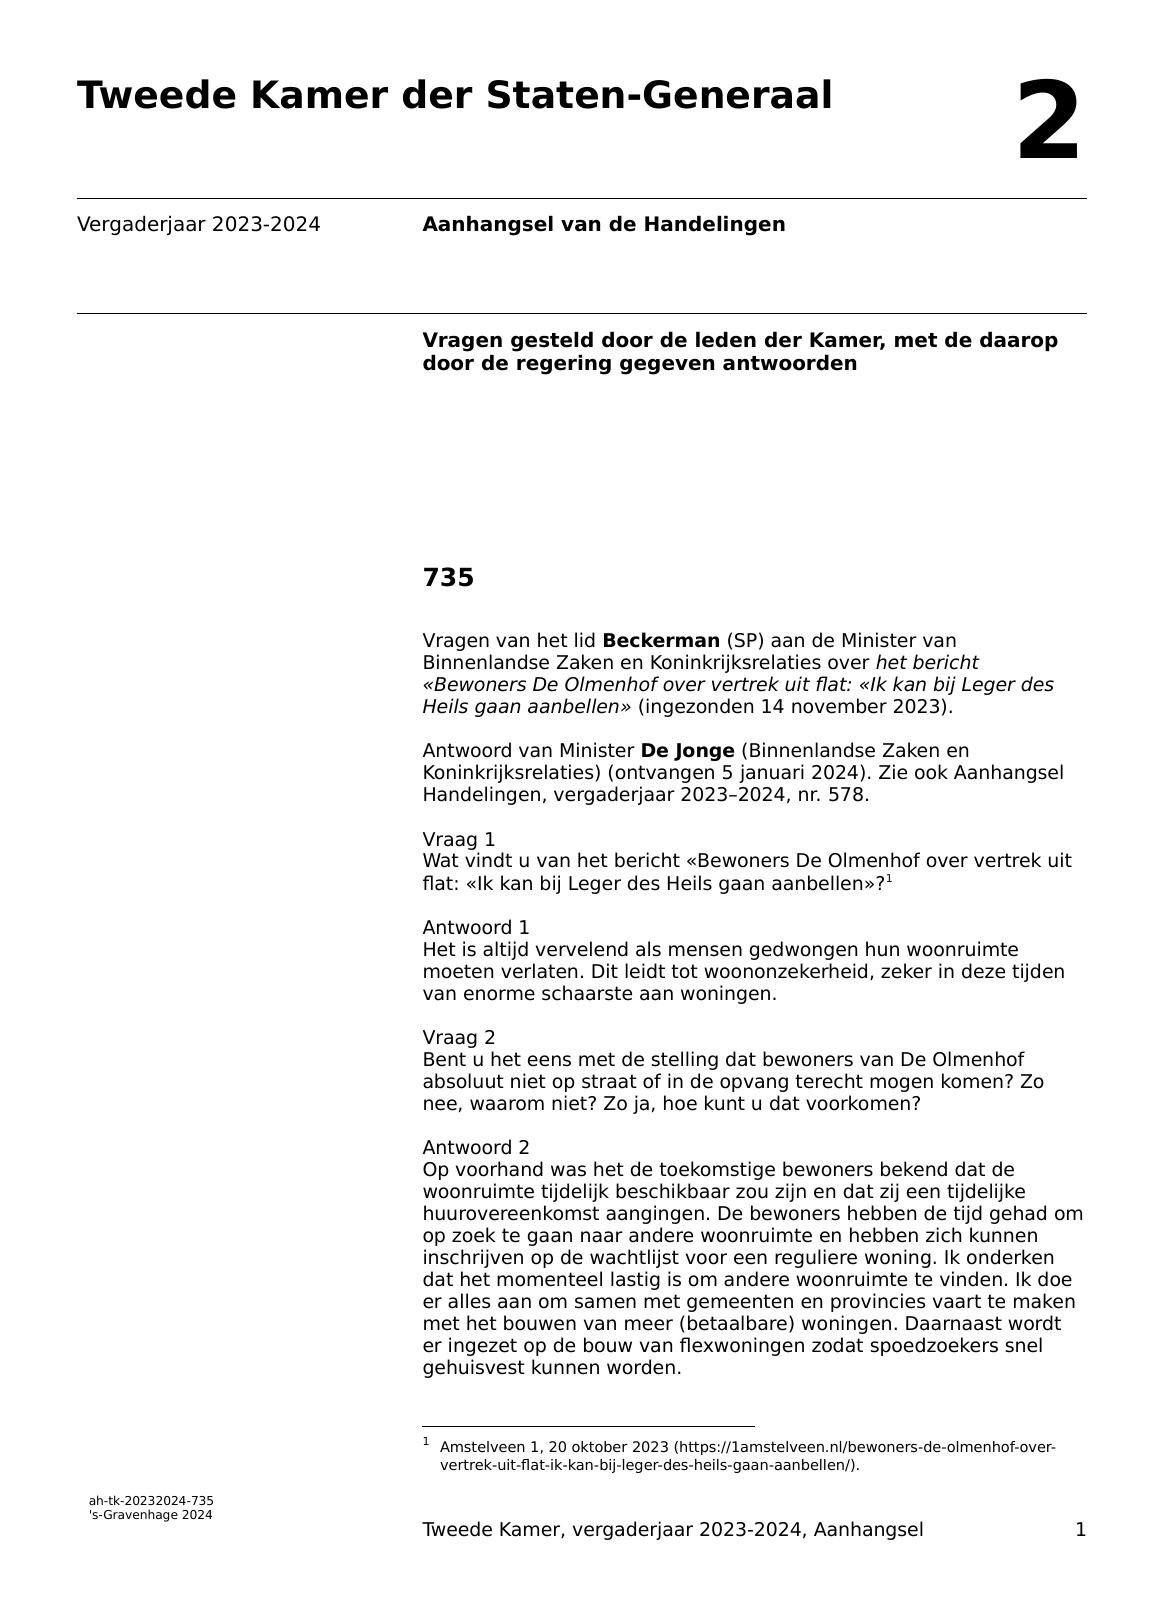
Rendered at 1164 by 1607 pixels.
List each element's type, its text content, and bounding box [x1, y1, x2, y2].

table_header Tweede Kamer der Staten-Generaal [77, 59, 886, 198]
text Vraag 2 [422, 1027, 1087, 1049]
table_cell Aanhangsel van de Handelingen [422, 199, 1087, 313]
table_cell Vragen gesteld door de leden der Kamer, met de daarop door de regering gegeven antwoorden [422, 314, 1087, 375]
text Amstelveen 1, 20 oktober 2023 (https://1amstelveen.nl/bewoners-de-olmenhof-over-vertrek-uit-flat-ik-kan-bij-leger-des-heils-gaan-aanbellen/). [422, 1435, 1087, 1474]
text Antwoord van Minister De Jonge (Binnenlandse Zaken en Koninkrijksrelaties) (ontvangen 5 januari 2024). Zie ook Aanhangsel Handelingen, vergaderjaar 2023–2024, nr. 578. [422, 740, 1087, 806]
table_cell [77, 314, 422, 375]
table_cell Vergaderjaar 2023-2024 [77, 199, 422, 313]
text Het is altijd vervelend als mensen gedwongen hun woonruimte moeten verlaten. Dit leidt tot woononzekerheid, zeker in deze tijden van enorme schaarste aan woningen. [422, 938, 1087, 1004]
text Wat vindt u van het bericht «Bewoners De Olmenhof over vertrek uit flat: «Ik kan bij Leger des Heils gaan aanbellen»? [422, 850, 1087, 894]
text Bent u het eens met de stelling dat bewoners van De Olmenhof absoluut niet op straat of in de opvang terecht mogen komen? Zo nee, waarom niet? Zo ja, hoe kunt u dat voorkomen? [422, 1049, 1087, 1114]
text Op voorhand was het de toekomstige bewoners bekend dat de woonruimte tijdelijk beschikbaar zou zijn en dat zij een tijdelijke huurovereenkomst aangingen. De bewoners hebben de tijd gehad om op zoek te gaan naar andere woonruimte en hebben zich kunnen inschrijven op de wachtlijst voor een reguliere woning. Ik onderken dat het momenteel lastig is om andere woonruimte te vinden. Ik doe er alles aan om samen met gemeenten en provincies vaart te maken met het bouwen van meer (betaalbare) woningen. Daarnaast wordt er ingezet op de bouw van flexwoningen zodat spoedzoekers snel gehuisvest kunnen worden. [422, 1159, 1087, 1378]
text 735 [422, 563, 1087, 592]
text ah-tk-20232024-735 [88, 1494, 323, 1508]
text Antwoord 1 [422, 917, 1087, 938]
text 's-Gravenhage 2024 [88, 1508, 323, 1522]
table_header 2 [886, 59, 1087, 198]
text Antwoord 2 [422, 1137, 1087, 1159]
text Vragen van het lid Beckerman (SP) aan de Minister van Binnenlandse Zaken en Koninkrijksrelaties over het bericht «Bewoners De Olmenhof over vertrek uit flat: «Ik kan bij Leger des Heils gaan aanbellen» (ingezonden 14 november 2023). [422, 630, 1087, 718]
text Vraag 1 [422, 828, 1087, 850]
